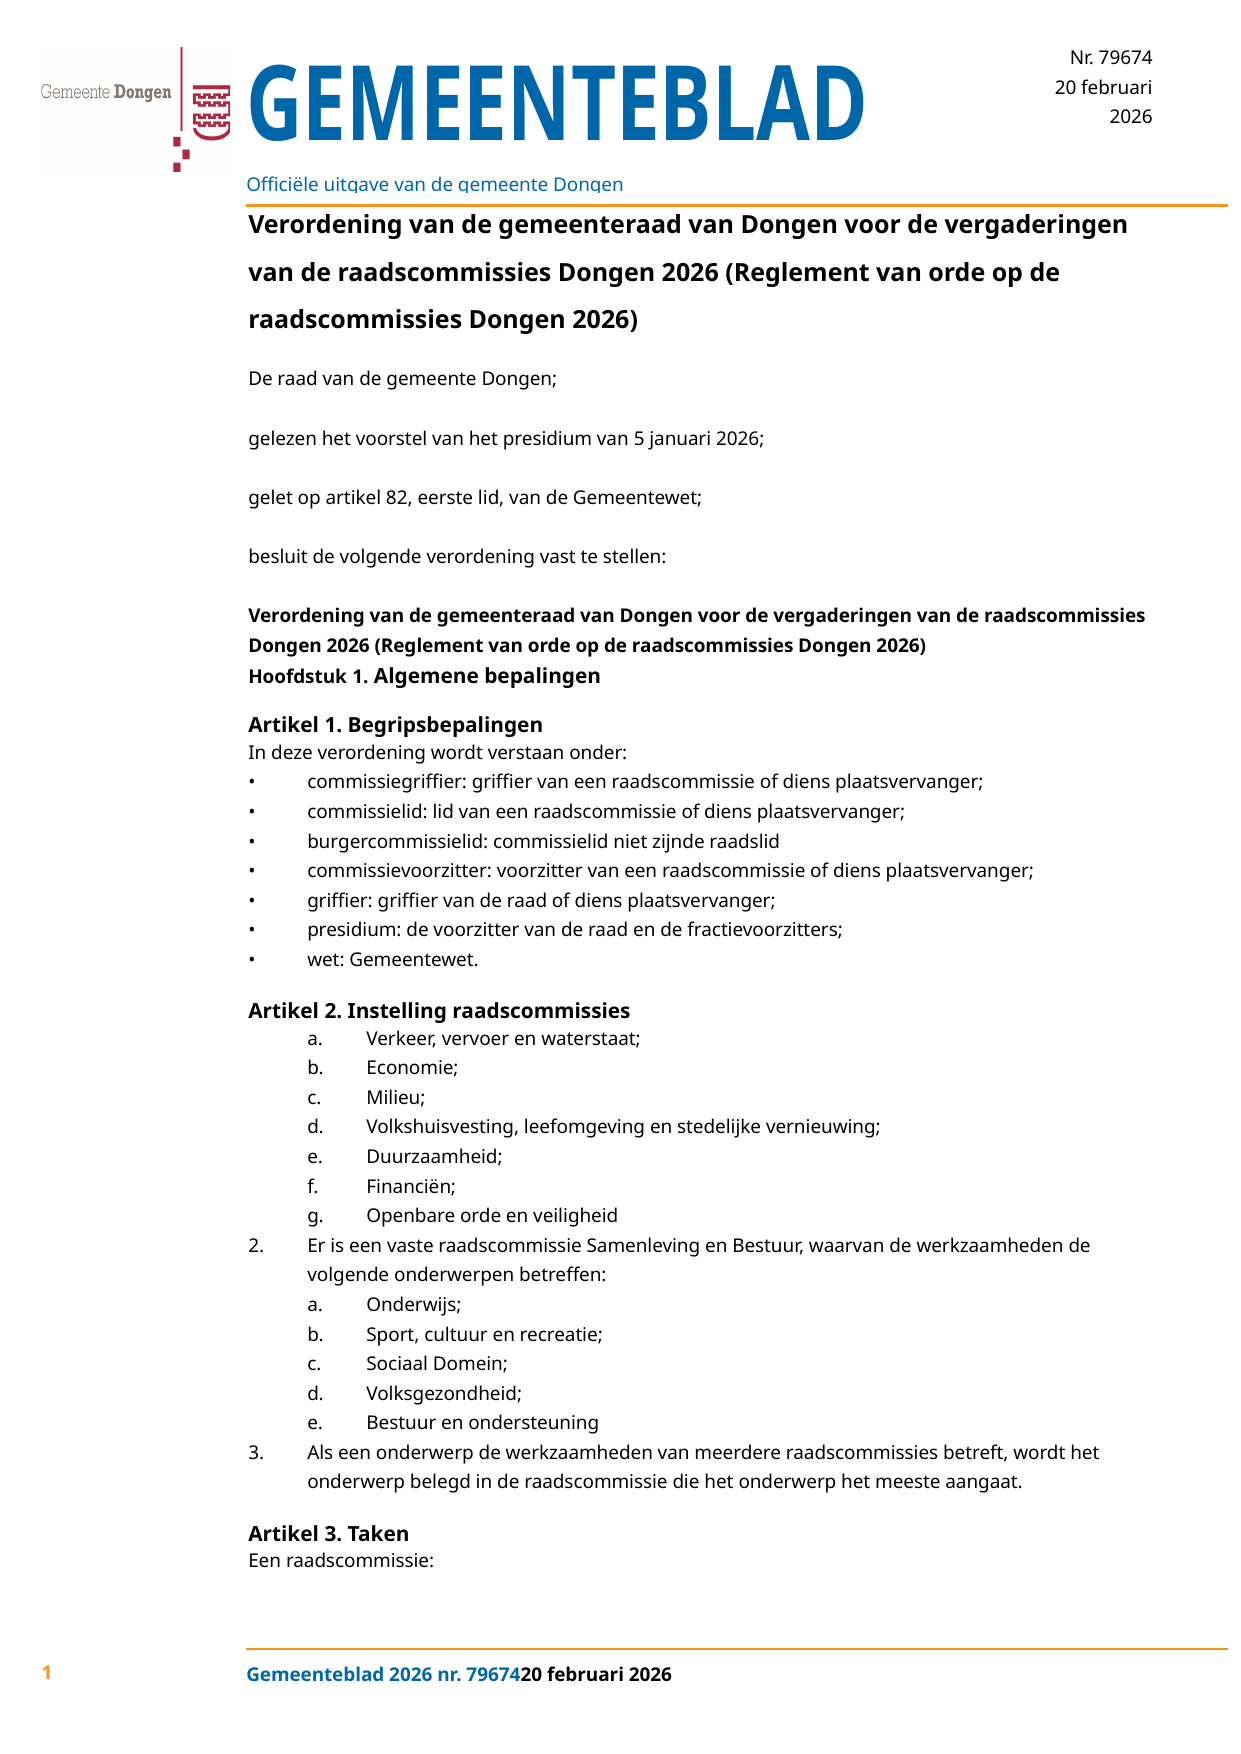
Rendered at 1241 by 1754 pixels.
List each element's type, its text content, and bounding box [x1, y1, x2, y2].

list Sociaal Domein; [307, 1350, 1152, 1376]
list commissiegriffier: griffier van een raadscommissie of diens plaatsvervanger; [248, 769, 1152, 794]
list Bestuur en ondersteuning [307, 1409, 1152, 1435]
list commissielid: lid van een raadscommissie of diens plaatsvervanger; [248, 798, 1152, 824]
text Artikel 2. Instelling raadscommissies [248, 997, 1152, 1025]
list Volkshuisvesting, leefomgeving en stedelijke vernieuwing; [307, 1114, 1152, 1139]
text Artikel 1. Begripsbepalingen [248, 711, 1152, 739]
list Openbare orde en veiligheid [307, 1202, 1152, 1228]
text gelet op artikel 82, eerste lid, van de Gemeentewet; [248, 484, 1152, 509]
text gelezen het voorstel van het presidium van 5 januari 2026; [248, 425, 1152, 450]
list Als een onderwerp de werkzaamheden van meerdere raadscommissies betreft, wordt het onderwerp belegd in de raadscommissie die het onderwerp het meeste aangaat. [248, 1439, 1152, 1494]
text besluit de volgende verordening vast te stellen: [248, 543, 1152, 569]
list Sport, cultuur en recreatie; [307, 1321, 1152, 1347]
list Milieu; [307, 1084, 1152, 1110]
list presidium: de voorzitter van de raad en de fractievoorzitters; [248, 917, 1152, 942]
list commissievoorzitter: voorzitter van een raadscommissie of diens plaatsvervanger; [248, 857, 1152, 883]
text In deze verordening wordt verstaan onder: [248, 739, 1152, 765]
picture [41, 47, 231, 172]
text Een raadscommissie: [248, 1548, 1152, 1573]
list Volksgezondheid; [307, 1380, 1152, 1406]
list griffier: griffier van de raad of diens plaatsvervanger; [248, 887, 1152, 913]
text Hoofdstuk 1. Algemene bepalingen [248, 661, 1152, 690]
list Onderwijs; [307, 1291, 1152, 1317]
text Verordening van de gemeenteraad van Dongen voor de vergaderingen van de raadscommissies Dongen 2026 (Reglement van orde op de raadscommissies Dongen 2026) [248, 602, 1152, 657]
text De raad van de gemeente Dongen; [248, 366, 1152, 391]
list Economie; [307, 1054, 1152, 1080]
list Duurzaamheid; [307, 1143, 1152, 1169]
list wet: Gemeentewet. [248, 946, 1152, 972]
text Verordening van de gemeenteraad van Dongen voor de vergaderingen van de raadscommissies Dongen 2026 (Reglement van orde op de raadscommissies Dongen 2026) [248, 207, 1152, 336]
list Verkeer, vervoer en waterstaat; [307, 1025, 1152, 1051]
list burgercommissielid: commissielid niet zijnde raadslid [248, 828, 1152, 853]
text Artikel 3. Taken [248, 1519, 1152, 1548]
list Er is een vaste raadscommissie Samenleving en Bestuur, waarvan de werkzaamheden de volgende onderwerpen betreffen: [248, 1232, 1152, 1287]
list Financiën; [307, 1173, 1152, 1199]
